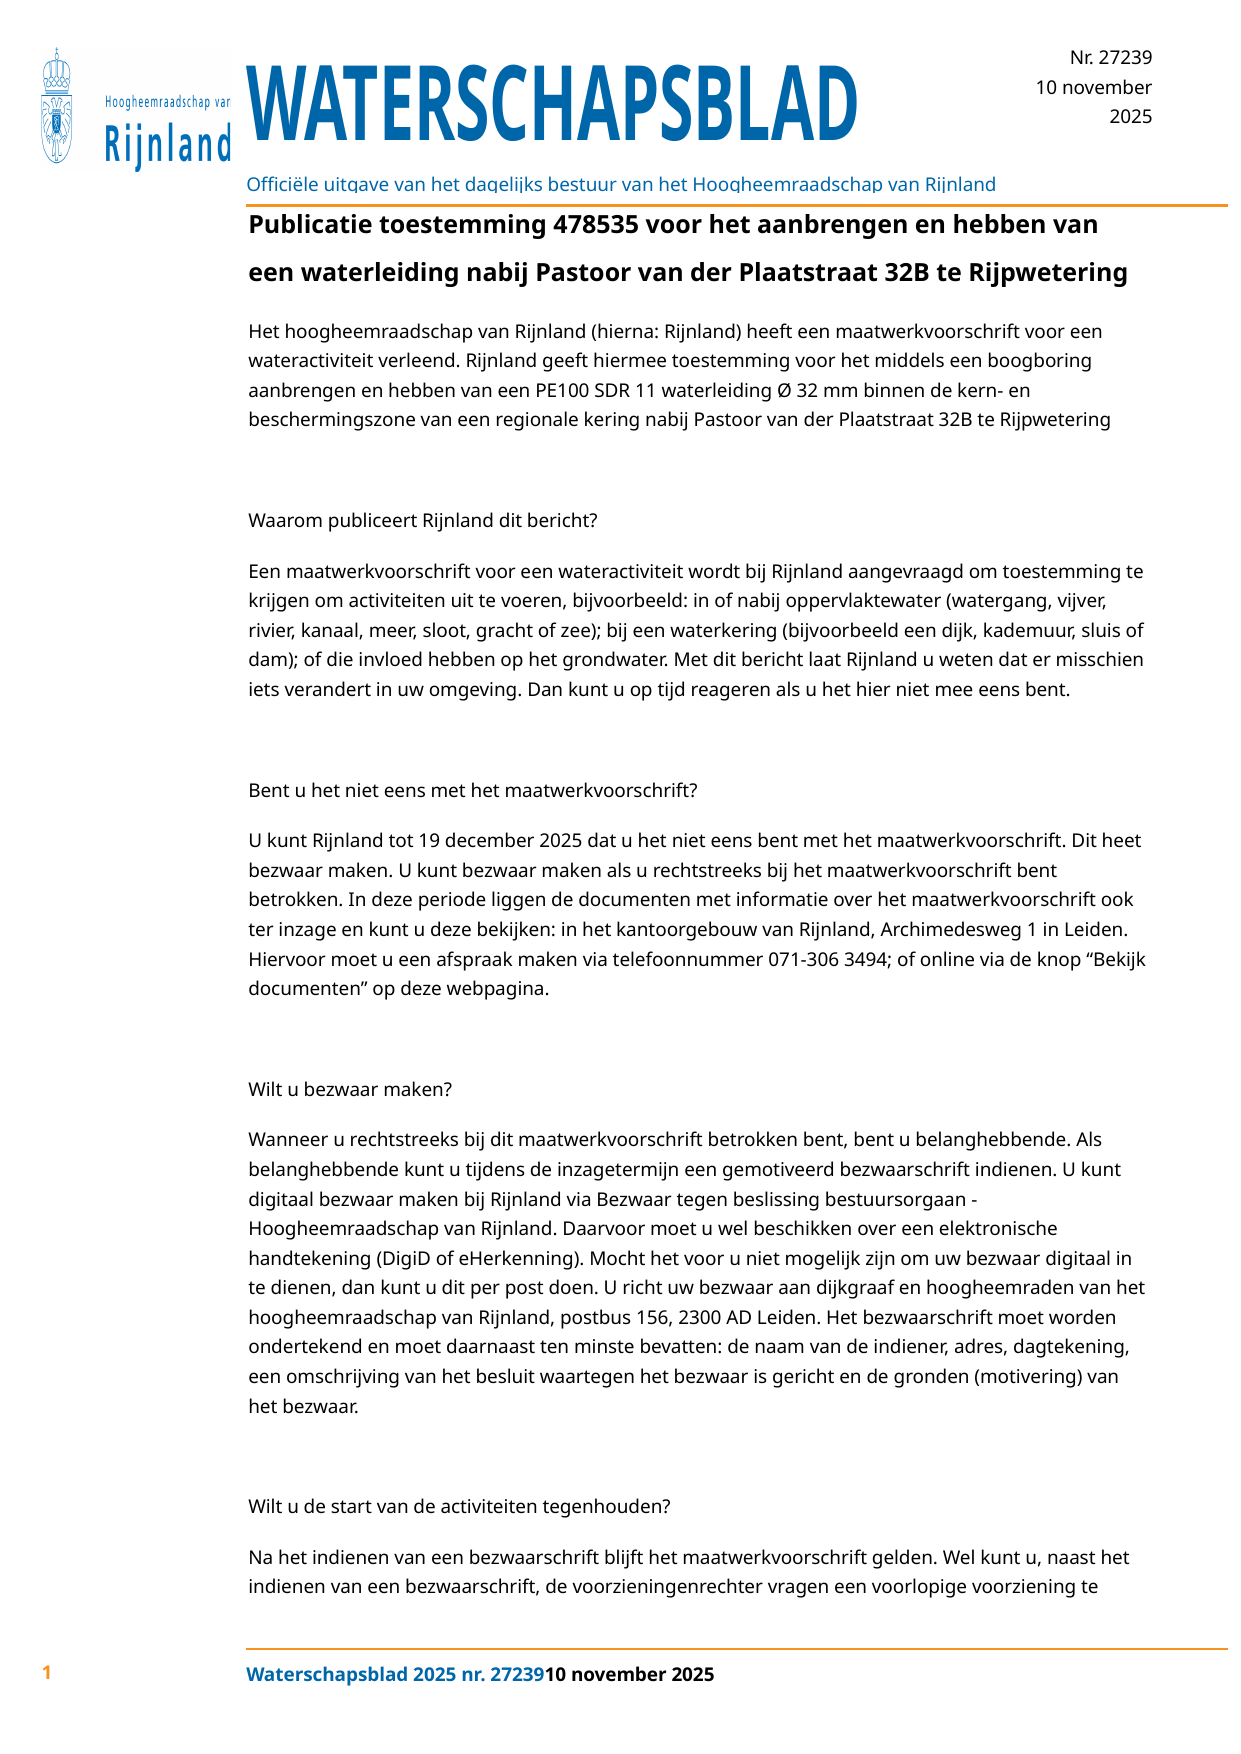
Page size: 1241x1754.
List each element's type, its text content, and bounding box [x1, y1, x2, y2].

text Wilt u de start van de activiteiten tegenhouden? [248, 1494, 1152, 1519]
text U kunt Rijnland tot 19 december 2025 dat u het niet eens bent met het maatwerkvoorschrift. Dit heet bezwaar maken. U kunt bezwaar maken als u rechtstreeks bij het maatwerkvoorschrift bent betrokken. In deze periode liggen de documenten met informatie over het maatwerkvoorschrift ook ter inzage en kunt u deze bekijken: in het kantoorgebouw van Rijnland, Archimedesweg 1 in Leiden. Hiervoor moet u een afspraak maken via telefoonnummer 071-306 3494; of online via de knop “Bekijk documenten” op deze webpagina. [248, 827, 1152, 1001]
text Wilt u bezwaar maken? [248, 1076, 1152, 1102]
text Een maatwerkvoorschrift voor een wateractiviteit wordt bij Rijnland aangevraagd om toestemming te krijgen om activiteiten uit te voeren, bijvoorbeeld: in of nabij oppervlaktewater (watergang, vijver, rivier, kanaal, meer, sloot, gracht of zee); bij een waterkering (bijvoorbeeld een dijk, kademuur, sluis of dam); of die invloed hebben op het grondwater. Met dit bericht laat Rijnland u weten dat er misschien iets verandert in uw omgeving. Dan kunt u op tijd reageren als u het hier niet mee eens bent. [248, 558, 1152, 702]
picture [41, 47, 231, 172]
text Publicatie toestemming 478535 voor het aanbrengen en hebben van een waterleiding nabij Pastoor van der Plaatstraat 32B te Rijpwetering [248, 207, 1152, 288]
text Het hoogheemraadschap van Rijnland (hierna: Rijnland) heeft een maatwerkvoorschrift voor een wateractiviteit verleend. Rijnland geeft hiermee toestemming voor het middels een boogboring aanbrengen en hebben van een PE100 SDR 11 waterleiding Ø 32 mm binnen de kern- en beschermingszone van een regionale kering nabij Pastoor van der Plaatstraat 32B te Rijpwetering [248, 318, 1152, 432]
text Wanneer u rechtstreeks bij dit maatwerkvoorschrift betrokken bent, bent u belanghebbende. Als belanghebbende kunt u tijdens de inzagetermijn een gemotiveerd bezwaarschrift indienen. U kunt digitaal bezwaar maken bij Rijnland via Bezwaar tegen beslissing bestuursorgaan - Hoogheemraadschap van Rijnland. Daarvoor moet u wel beschikken over een elektronische handtekening (DigiD of eHerkenning). Mocht het voor u niet mogelijk zijn om uw bezwaar digitaal in te dienen, dan kunt u dit per post doen. U richt uw bezwaar aan dijkgraaf en hoogheemraden van het hoogheemraadschap van Rijnland, postbus 156, 2300 AD Leiden. Het bezwaarschrift moet worden ondertekend en moet daarnaast ten minste bevatten: de naam van de indiener, adres, dagtekening, een omschrijving van het besluit waartegen het bezwaar is gericht en de gronden (motivering) van het bezwaar. [248, 1127, 1152, 1419]
text Waarom publiceert Rijnland dit bericht? [248, 507, 1152, 533]
text Na het indienen van een bezwaarschrift blijft het maatwerkvoorschrift gelden. Wel kunt u, naast het indienen van een bezwaarschrift, de voorzieningenrechter vragen een voorlopige voorziening te [248, 1544, 1152, 1599]
text Bent u het niet eens met het maatwerkvoorschrift? [248, 777, 1152, 803]
